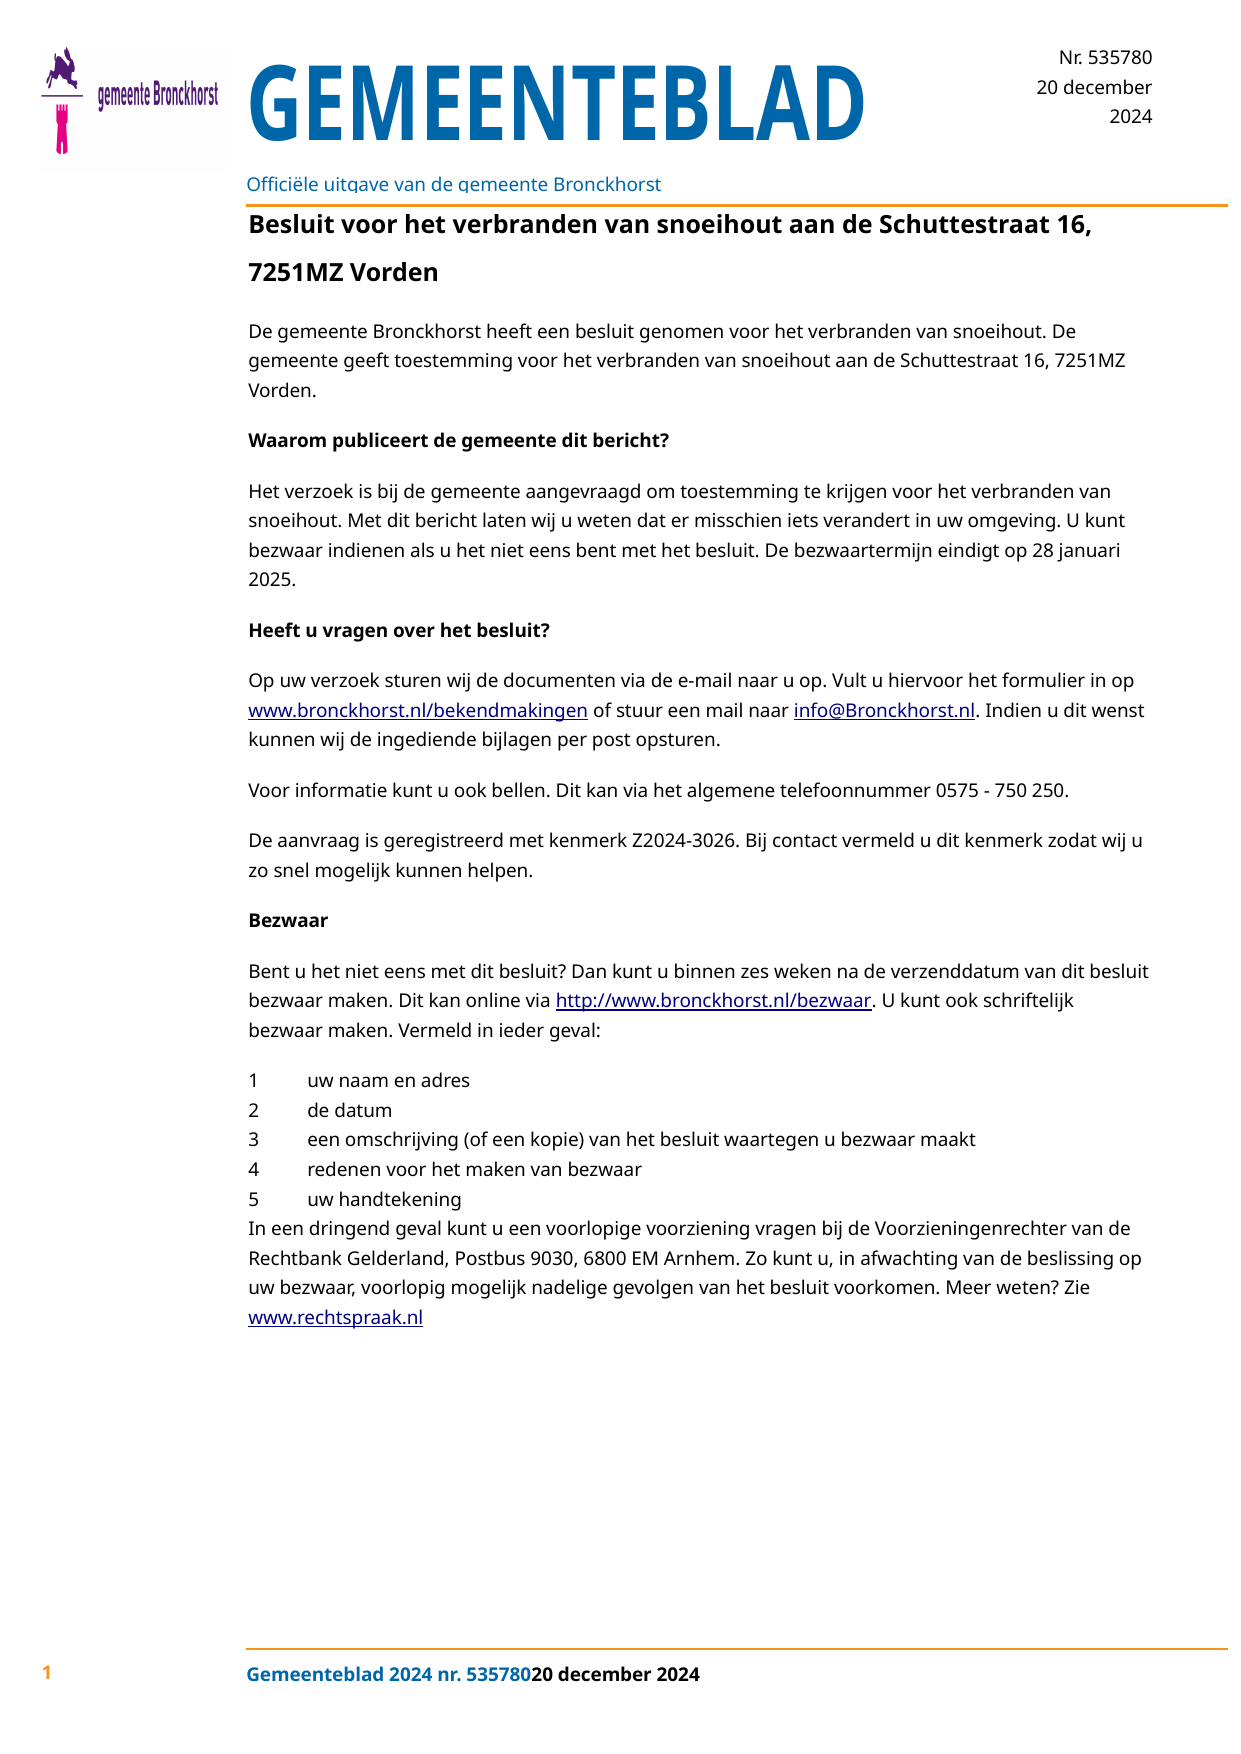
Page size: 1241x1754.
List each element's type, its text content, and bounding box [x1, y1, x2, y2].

text Het verzoek is bij de gemeente aangevraagd om toestemming te krijgen voor het verbranden van snoeihout. Met dit bericht laten wij u weten dat er misschien iets verandert in uw omgeving. U kunt bezwaar indienen als u het niet eens bent met het besluit. De bezwaartermijn eindigt op 28 januari 2025. [248, 478, 1152, 592]
picture [41, 47, 231, 172]
text Bent u het niet eens met dit besluit? Dan kunt u binnen zes weken na de verzenddatum van dit besluit bezwaar maken. Dit kan online via http://www.bronckhorst.nl/bezwaar. U kunt ook schriftelijk bezwaar maken. Vermeld in ieder geval: [248, 958, 1152, 1043]
text Besluit voor het verbranden van snoeihout aan de Schuttestraat 16, 7251MZ Vorden [248, 207, 1152, 288]
text De aanvraag is geregistreerd met kenmerk Z2024-3026. Bij contact vermeld u dit kenmerk zodat wij u zo snel mogelijk kunnen helpen. [248, 827, 1152, 883]
text Op uw verzoek sturen wij de documenten via de e-mail naar u op. Vult u hiervoor het formulier in op www.bronckhorst.nl/bekendmakingen of stuur een mail naar info@Bronckhorst.nl. Indien u dit wenst kunnen wij de ingediende bijlagen per post opsturen. [248, 667, 1152, 752]
text Bezwaar [248, 907, 1152, 933]
text Heeft u vragen over het besluit? [248, 617, 1152, 643]
list uw naam en adres [248, 1067, 1152, 1093]
list redenen voor het maken van bezwaar [248, 1156, 1152, 1182]
text In een dringend geval kunt u een voorlopige voorziening vragen bij de Voorzieningenrechter van de Rechtbank Gelderland, Postbus 9030, 6800 EM Arnhem. Zo kunt u, in afwachting van de beslissing op uw bezwaar, voorlopig mogelijk nadelige gevolgen van het besluit voorkomen. Meer weten? Zie www.rechtspraak.nl [248, 1215, 1152, 1330]
list een omschrijving (of een kopie) van het besluit waartegen u bezwaar maakt [248, 1127, 1152, 1152]
text Voor informatie kunt u ook bellen. Dit kan via het algemene telefoonnummer 0575 - 750 250. [248, 777, 1152, 803]
list uw handtekening [248, 1186, 1152, 1212]
text Waarom publiceert de gemeente dit bericht? [248, 427, 1152, 453]
text De gemeente Bronckhorst heeft een besluit genomen voor het verbranden van snoeihout. De gemeente geeft toestemming voor het verbranden van snoeihout aan de Schuttestraat 16, 7251MZ Vorden. [248, 318, 1152, 403]
list de datum [248, 1097, 1152, 1123]
